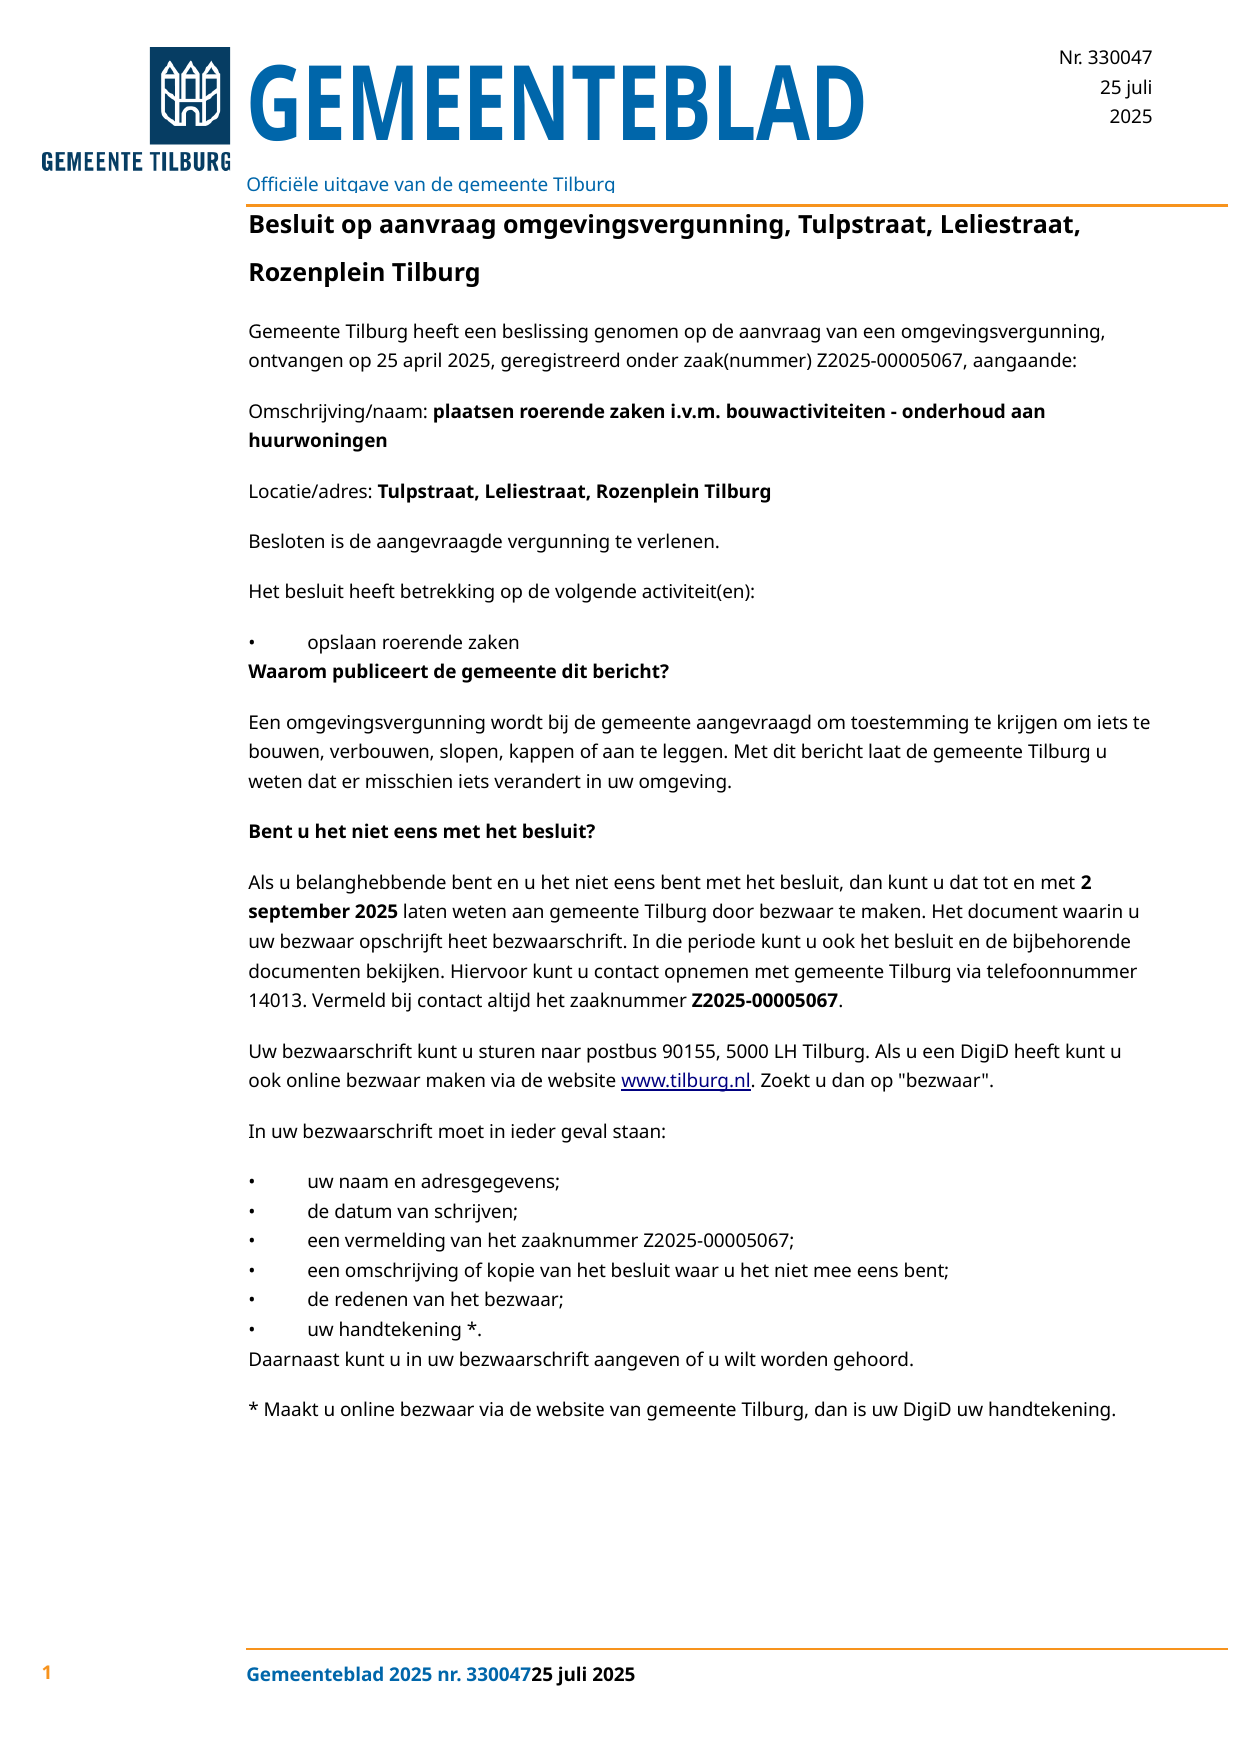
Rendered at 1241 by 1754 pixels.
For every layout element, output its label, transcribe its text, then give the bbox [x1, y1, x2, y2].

list een vermelding van het zaaknummer Z2025-00005067; [248, 1227, 1152, 1253]
list uw naam en adresgegevens; [248, 1168, 1152, 1194]
text Gemeente Tilburg heeft een beslissing genomen op de aanvraag van een omgevingsvergunning, ontvangen op 25 april 2025, geregistreerd onder zaak(nummer) Z2025-00005067, aangaande: [248, 318, 1152, 373]
list de datum van schrijven; [248, 1198, 1152, 1224]
list de redenen van het bezwaar; [248, 1287, 1152, 1312]
text * Maakt u online bezwaar via de website van gemeente Tilburg, dan is uw DigiD uw handtekening. [248, 1396, 1152, 1422]
text Besluit op aanvraag omgevingsvergunning, Tulpstraat, Leliestraat, Rozenplein Tilburg [248, 207, 1152, 288]
text Waarom publiceert de gemeente dit bericht? [248, 659, 1152, 684]
picture [41, 47, 231, 172]
text Besloten is de aangevraagde vergunning te verlenen. [248, 528, 1152, 554]
text Locatie/adres: Tulpstraat, Leliestraat, Rozenplein Tilburg [248, 478, 1152, 504]
list een omschrijving of kopie van het besluit waar u het niet mee eens bent; [248, 1257, 1152, 1283]
text In uw bezwaarschrift moet in ieder geval staan: [248, 1118, 1152, 1144]
list uw handtekening *. [248, 1316, 1152, 1342]
list opslaan roerende zaken [248, 629, 1152, 655]
text Bent u het niet eens met het besluit? [248, 819, 1152, 844]
text Het besluit heeft betrekking op de volgende activiteit(en): [248, 579, 1152, 604]
text Een omgevingsvergunning wordt bij de gemeente aangevraagd om toestemming te krijgen om iets te bouwen, verbouwen, slopen, kappen of aan te leggen. Met dit bericht laat de gemeente Tilburg u weten dat er misschien iets verandert in uw omgeving. [248, 709, 1152, 794]
text Daarnaast kunt u in uw bezwaarschrift aangeven of u wilt worden gehoord. [248, 1346, 1152, 1372]
text Omschrijving/naam: plaatsen roerende zaken i.v.m. bouwactiviteiten - onderhoud aan huurwoningen [248, 398, 1152, 453]
text Uw bezwaarschrift kunt u sturen naar postbus 90155, 5000 LH Tilburg. Als u een DigiD heeft kunt u ook online bezwaar maken via de website www.tilburg.nl. Zoekt u dan op "bezwaar". [248, 1038, 1152, 1093]
text Als u belanghebbende bent en u het niet eens bent met het besluit, dan kunt u dat tot en met 2 september 2025 laten weten aan gemeente Tilburg door bezwaar te maken. Het document waarin u uw bezwaar opschrijft heet bezwaarschrift. In die periode kunt u ook het besluit en de bijbehorende documenten bekijken. Hiervoor kunt u contact opnemen met gemeente Tilburg via telefoonnummer 14013. Vermeld bij contact altijd het zaaknummer Z2025-00005067. [248, 869, 1152, 1013]
